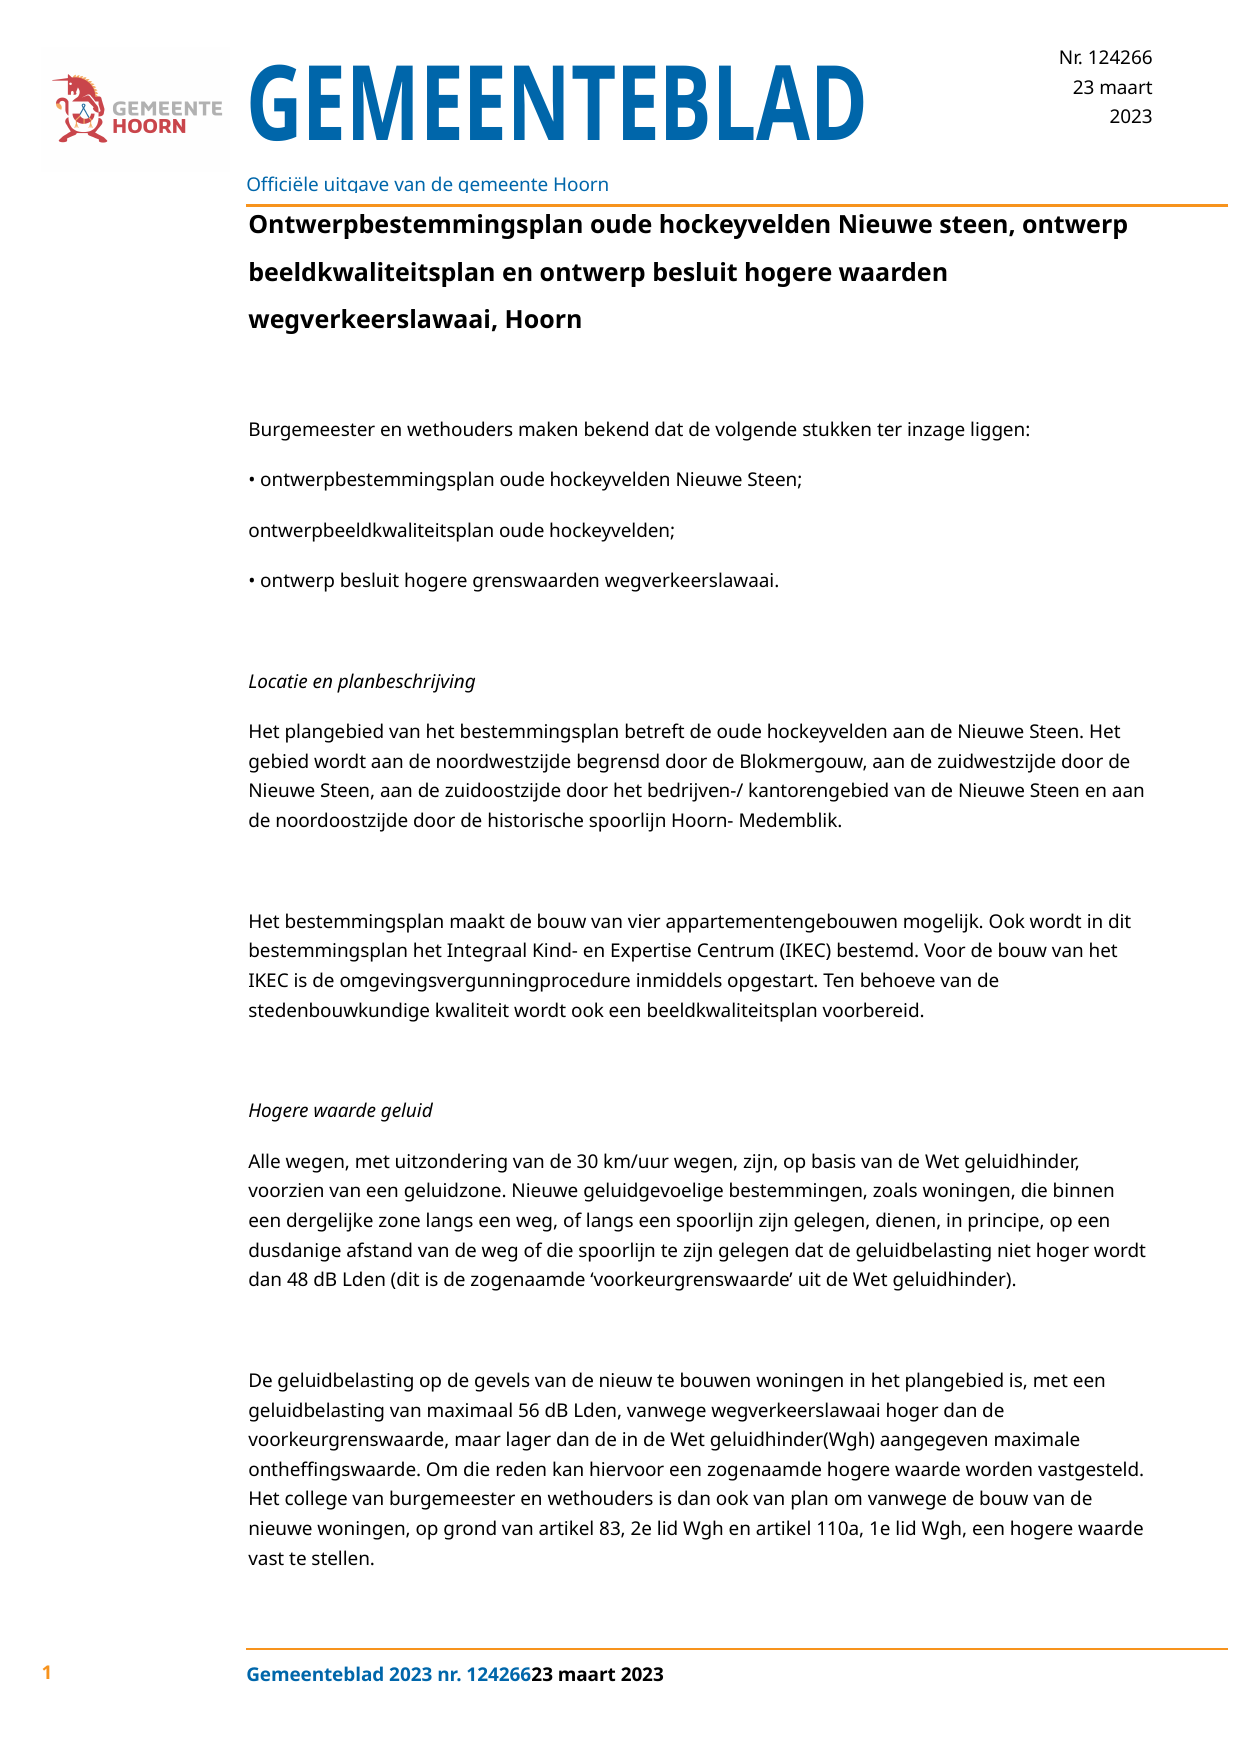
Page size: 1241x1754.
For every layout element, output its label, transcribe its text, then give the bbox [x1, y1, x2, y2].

picture [41, 47, 231, 172]
text Alle wegen, met uitzondering van de 30 km/uur wegen, zijn, op basis van de Wet geluidhinder, voorzien van een geluidzone. Nieuwe geluidgevoelige bestemmingen, zoals woningen, die binnen een dergelijke zone langs een weg, of langs een spoorlijn zijn gelegen, dienen, in principe, op een dusdanige afstand van de weg of die spoorlijn te zijn gelegen dat de geluidbelasting niet hoger wordt dan 48 dB Lden (dit is de zogenaamde ‘voorkeurgrenswaarde’ uit de Wet geluidhinder). [248, 1148, 1152, 1292]
text • ontwerpbestemmingsplan oude hockeyvelden Nieuwe Steen; [248, 466, 1152, 492]
text Locatie en planbeschrijving [248, 668, 1152, 694]
text De geluidbelasting op de gevels van de nieuw te bouwen woningen in het plangebied is, met een geluidbelasting van maximaal 56 dB Lden, vanwege wegverkeerslawaai hoger dan de voorkeurgrenswaarde, maar lager dan de in de Wet geluidhinder(Wgh) aangegeven maximale ontheffingswaarde. Om die reden kan hiervoor een zogenaamde hogere waarde worden vastgesteld. Het college van burgemeester en wethouders is dan ook van plan om vanwege de bouw van de nieuwe woningen, op grond van artikel 83, 2e lid Wgh en artikel 110a, 1e lid Wgh, een hogere waarde vast te stellen. [248, 1367, 1152, 1570]
text Ontwerpbestemmingsplan oude hockeyvelden Nieuwe steen, ontwerp beeldkwaliteitsplan en ontwerp besluit hogere waarden wegverkeerslawaai, Hoorn [248, 207, 1152, 336]
text Burgemeester en wethouders maken bekend dat de volgende stukken ter inzage liggen: [248, 416, 1152, 442]
text Hogere waarde geluid [248, 1098, 1152, 1123]
text • ontwerp besluit hogere grenswaarden wegverkeerslawaai. [248, 567, 1152, 593]
text Het plangebied van het bestemmingsplan betreft de oude hockeyvelden aan de Nieuwe Steen. Het gebied wordt aan de noordwestzijde begrensd door de Blokmergouw, aan de zuidwestzijde door de Nieuwe Steen, aan de zuidoostzijde door het bedrijven-/ kantorengebied van de Nieuwe Steen en aan de noordoostzijde door de historische spoorlijn Hoorn- Medemblik. [248, 718, 1152, 833]
text ontwerpbeeldkwaliteitsplan oude hockeyvelden; [248, 517, 1152, 542]
text Het bestemmingsplan maakt de bouw van vier appartementengebouwen mogelijk. Ook wordt in dit bestemmingsplan het Integraal Kind- en Expertise Centrum (IKEC) bestemd. Voor de bouw van het IKEC is de omgevingsvergunningprocedure inmiddels opgestart. Ten behoeve van de stedenbouwkundige kwaliteit wordt ook een beeldkwaliteitsplan voorbereid. [248, 908, 1152, 1022]
